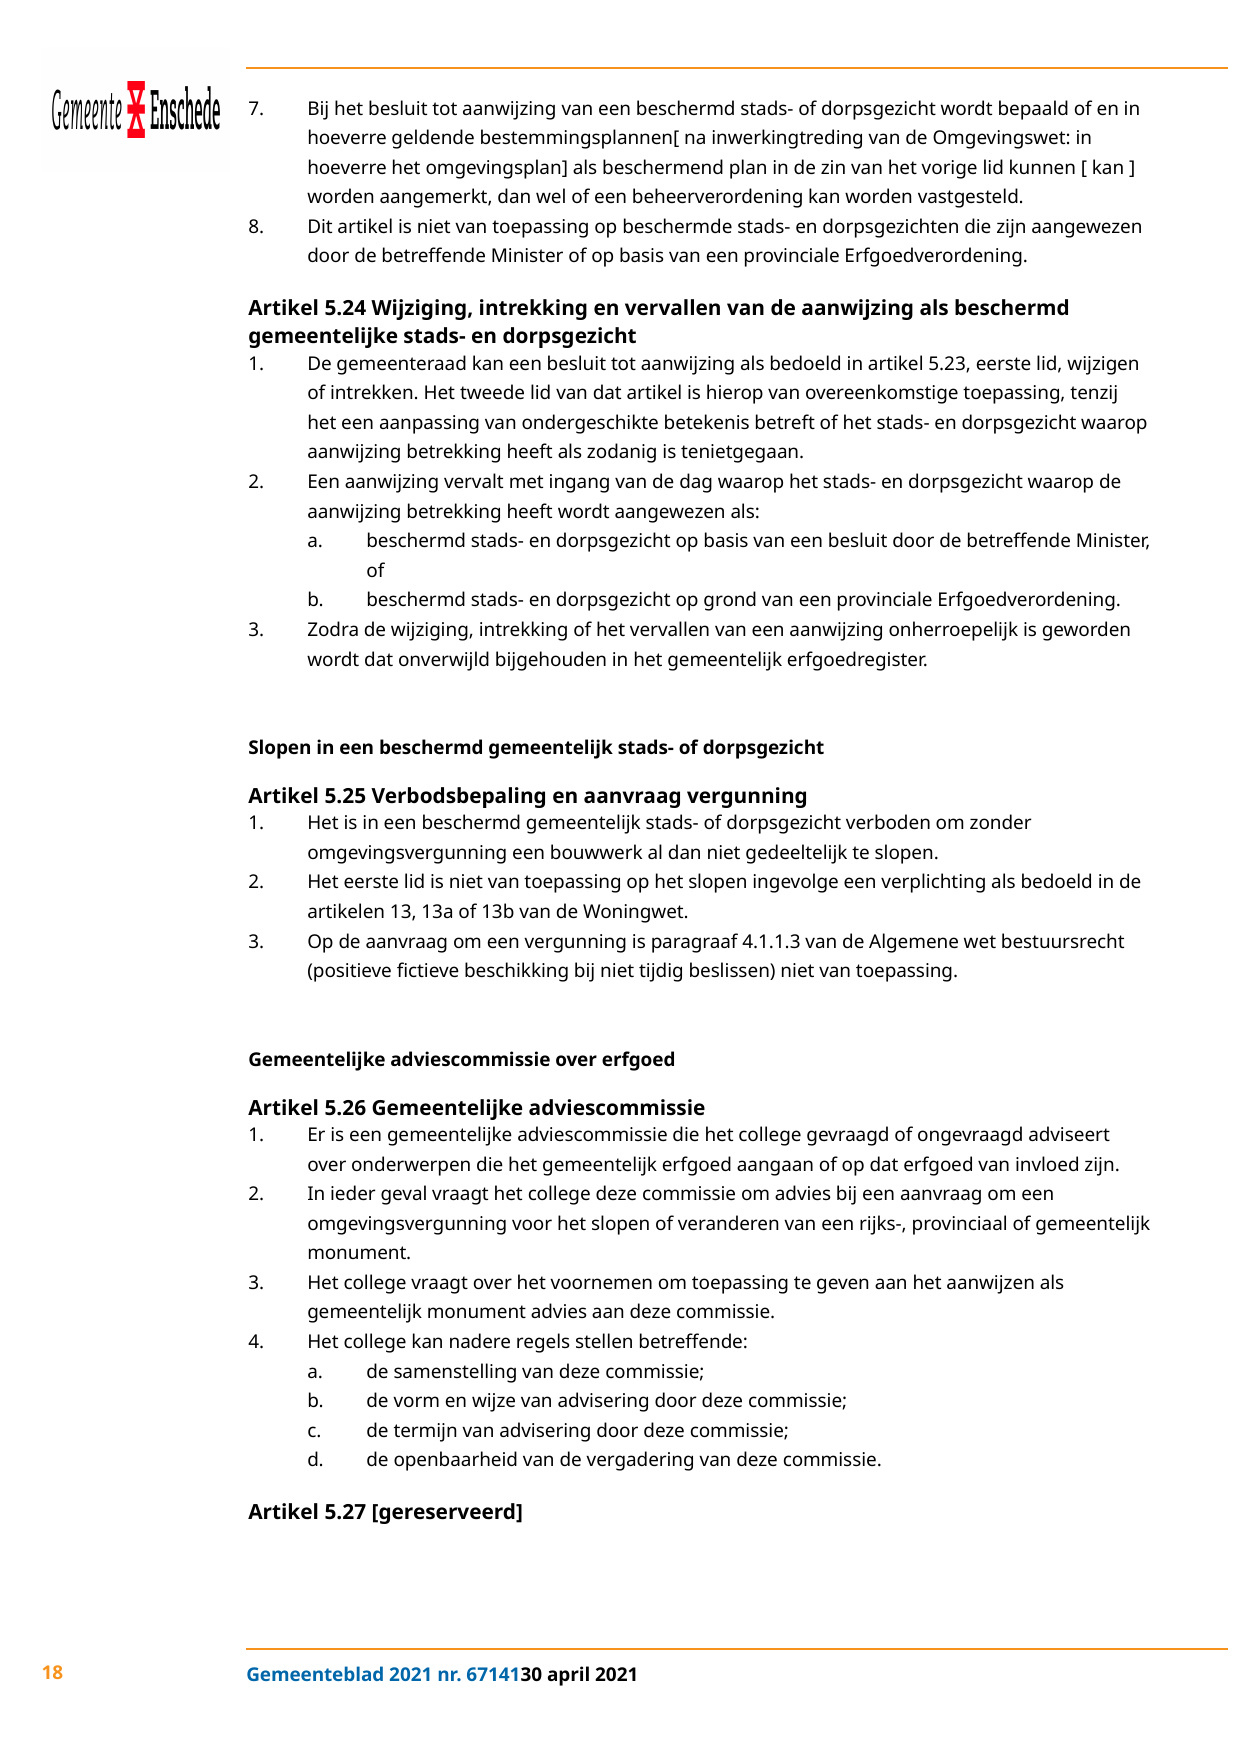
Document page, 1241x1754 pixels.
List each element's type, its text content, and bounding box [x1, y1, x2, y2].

list Het college vraagt over het voornemen om toepassing te geven aan het aanwijzen als gemeentelijk monument advies aan deze commissie. [248, 1269, 1152, 1324]
list de openbaarheid van de vergadering van deze commissie. [307, 1447, 1152, 1472]
list Dit artikel is niet van toepassing op beschermde stads- en dorpsgezichten die zijn aangewezen door de betreffende Minister of op basis van een provinciale Erfgoedverordening. [248, 213, 1152, 268]
list Het eerste lid is niet van toepassing op het slopen ingevolge een verplichting als bedoeld in de artikelen 13, 13a of 13b van de Woningwet. [248, 869, 1152, 924]
list De gemeenteraad kan een besluit tot aanwijzing als bedoeld in artikel 5.23, eerste lid, wijzigen of intrekken. Het tweede lid van dat artikel is hierop van overeenkomstige toepassing, tenzij het een aanpassing van ondergeschikte betekenis betreft of het stads- en dorpsgezicht waarop aanwijzing betrekking heeft als zodanig is tenietgegaan. [248, 350, 1152, 464]
text Artikel 5.27 [gereserveerd] [248, 1497, 1152, 1526]
text Artikel 5.26 Gemeentelijke adviescommissie [248, 1093, 1152, 1121]
list Het college kan nadere regels stellen betreffende: [248, 1328, 1152, 1354]
list Op de aanvraag om een vergunning is paragraaf 4.1.1.3 van de Algemene wet bestuursrecht (positieve fictieve beschikking bij niet tijdig beslissen) niet van toepassing. [248, 928, 1152, 983]
text Artikel 5.24 Wijziging, intrekking en vervallen van de aanwijzing als beschermd gemeentelijke stads- en dorpsgezicht [248, 293, 1152, 350]
list Er is een gemeentelijke adviescommissie die het college gevraagd of ongevraagd adviseert over onderwerpen die het gemeentelijk erfgoed aangaan of op dat erfgoed van invloed zijn. [248, 1121, 1152, 1177]
list Zodra de wijziging, intrekking of het vervallen van een aanwijzing onherroepelijk is geworden wordt dat onverwijld bijgehouden in het gemeentelijk erfgoedregister. [248, 616, 1152, 672]
list de samenstelling van deze commissie; [307, 1358, 1152, 1384]
text Gemeentelijke adviescommissie over erfgoed [248, 1046, 1152, 1072]
text Slopen in een beschermd gemeentelijk stads- of dorpsgezicht [248, 734, 1152, 760]
list de vorm en wijze van advisering door deze commissie; [307, 1387, 1152, 1413]
list In ieder geval vraagt het college deze commissie om advies bij een aanvraag om een omgevingsvergunning voor het slopen of veranderen van een rijks-, provinciaal of gemeentelijk monument. [248, 1180, 1152, 1265]
list beschermd stads- en dorpsgezicht op basis van een besluit door de betreffende Minister, of [307, 527, 1152, 583]
text Artikel 5.25 Verbodsbepaling en aanvraag vergunning [248, 781, 1152, 809]
list de termijn van advisering door deze commissie; [307, 1417, 1152, 1443]
list Bij het besluit tot aanwijzing van een beschermd stads- of dorpsgezicht wordt bepaald of en in hoeverre geldende bestemmingsplannen[ na inwerkingtreding van de Omgevingswet: in hoeverre het omgevingsplan] als beschermend plan in de zin van het vorige lid kunnen [ kan ] worden aangemerkt, dan wel of een beheerverordening kan worden vastgesteld. [248, 95, 1152, 209]
list Het is in een beschermd gemeentelijk stads- of dorpsgezicht verboden om zonder omgevingsvergunning een bouwwerk al dan niet gedeeltelijk te slopen. [248, 809, 1152, 865]
list beschermd stads- en dorpsgezicht op grond van een provinciale Erfgoedverordening. [307, 587, 1152, 612]
list Een aanwijzing vervalt met ingang van de dag waarop het stads- en dorpsgezicht waarop de aanwijzing betrekking heeft wordt aangewezen als: [248, 468, 1152, 524]
picture [41, 47, 231, 172]
